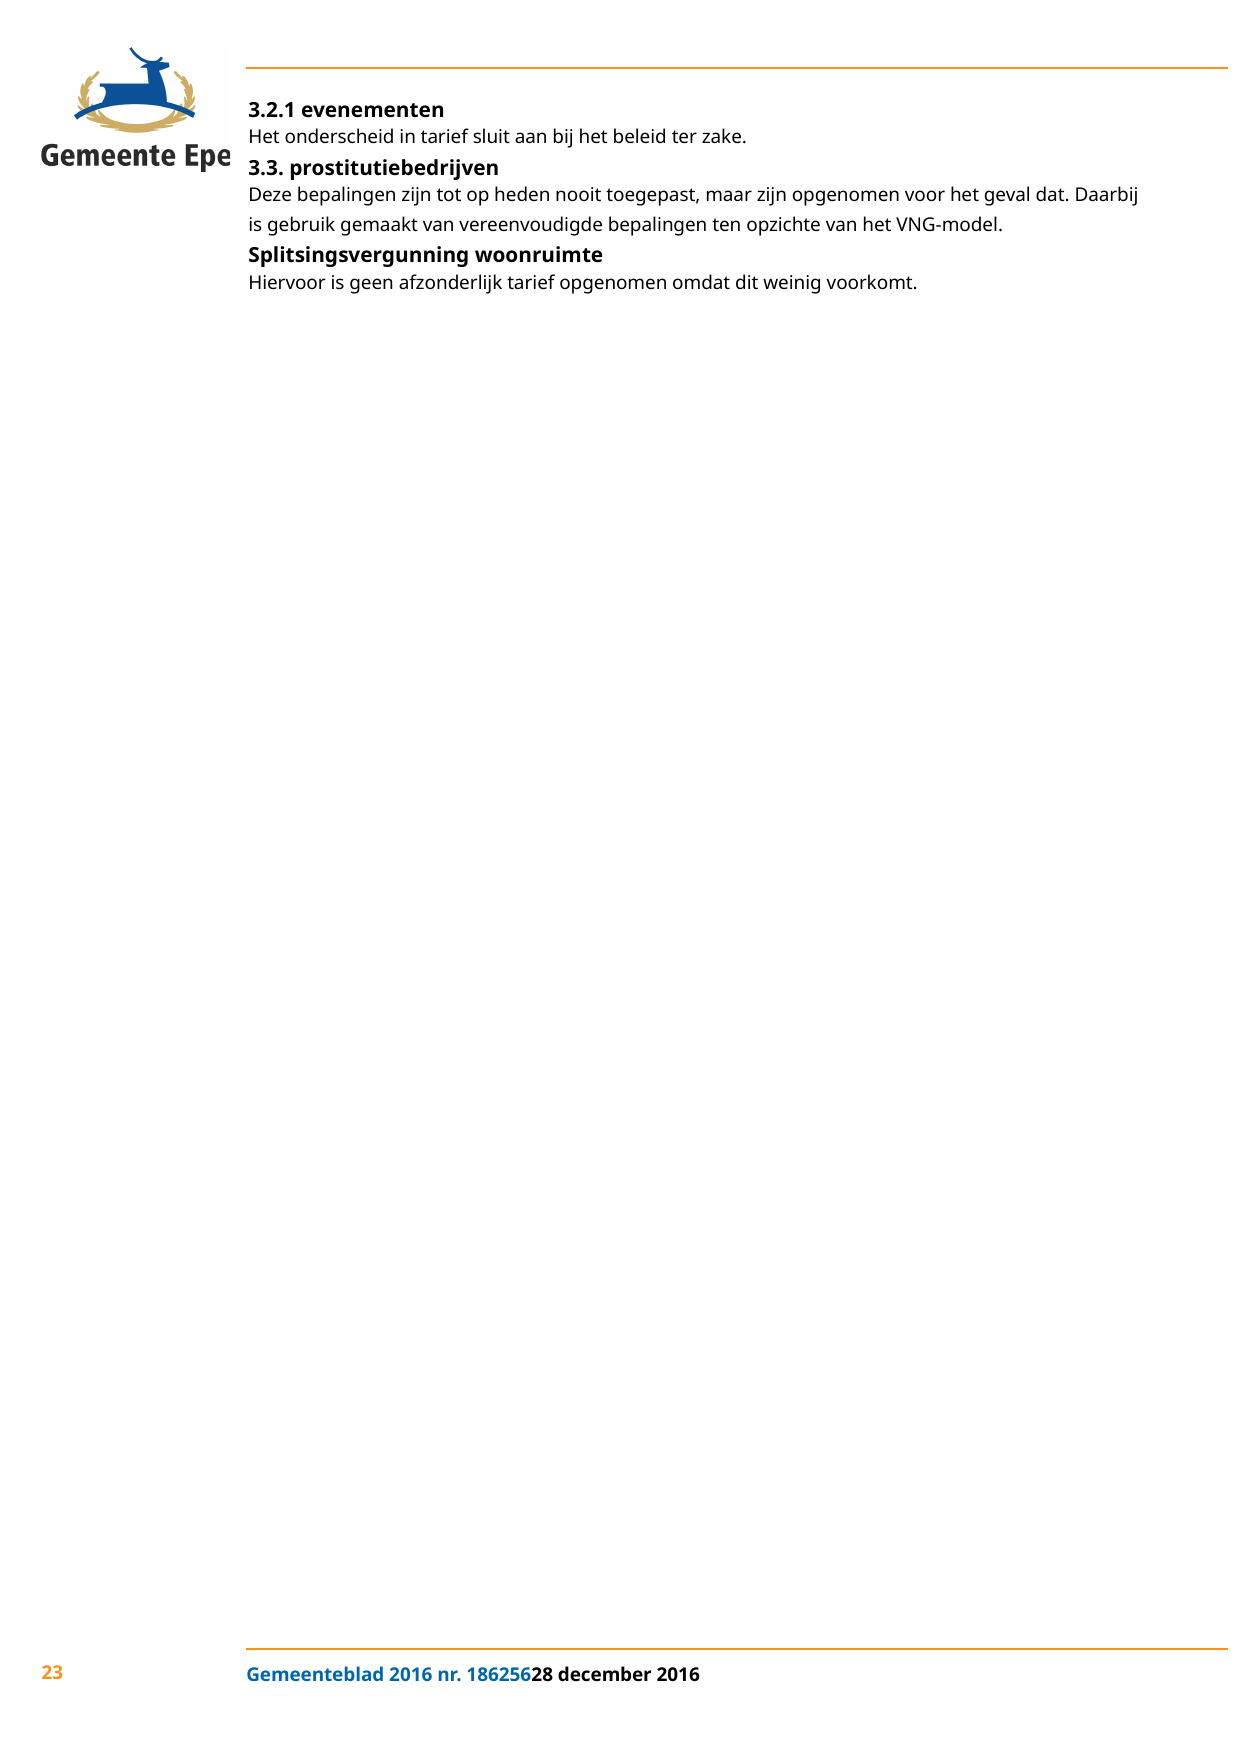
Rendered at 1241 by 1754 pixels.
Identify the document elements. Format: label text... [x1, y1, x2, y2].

text 3.2.1 evenementen [248, 95, 1152, 123]
text Hiervoor is geen afzonderlijk tarief opgenomen omdat dit weinig voorkomt. [248, 269, 1152, 294]
text Splitsingsvergunning woonruimte [248, 240, 1152, 269]
text 3.3. prostitutiebedrijven [248, 153, 1152, 181]
text Deze bepalingen zijn tot op heden nooit toegepast, maar zijn opgenomen voor het geval dat. Daarbij is gebruik gemaakt van vereenvoudigde bepalingen ten opzichte van het VNG-model. [248, 181, 1152, 237]
text Het onderscheid in tarief sluit aan bij het beleid ter zake. [248, 123, 1152, 149]
picture [41, 47, 231, 172]
